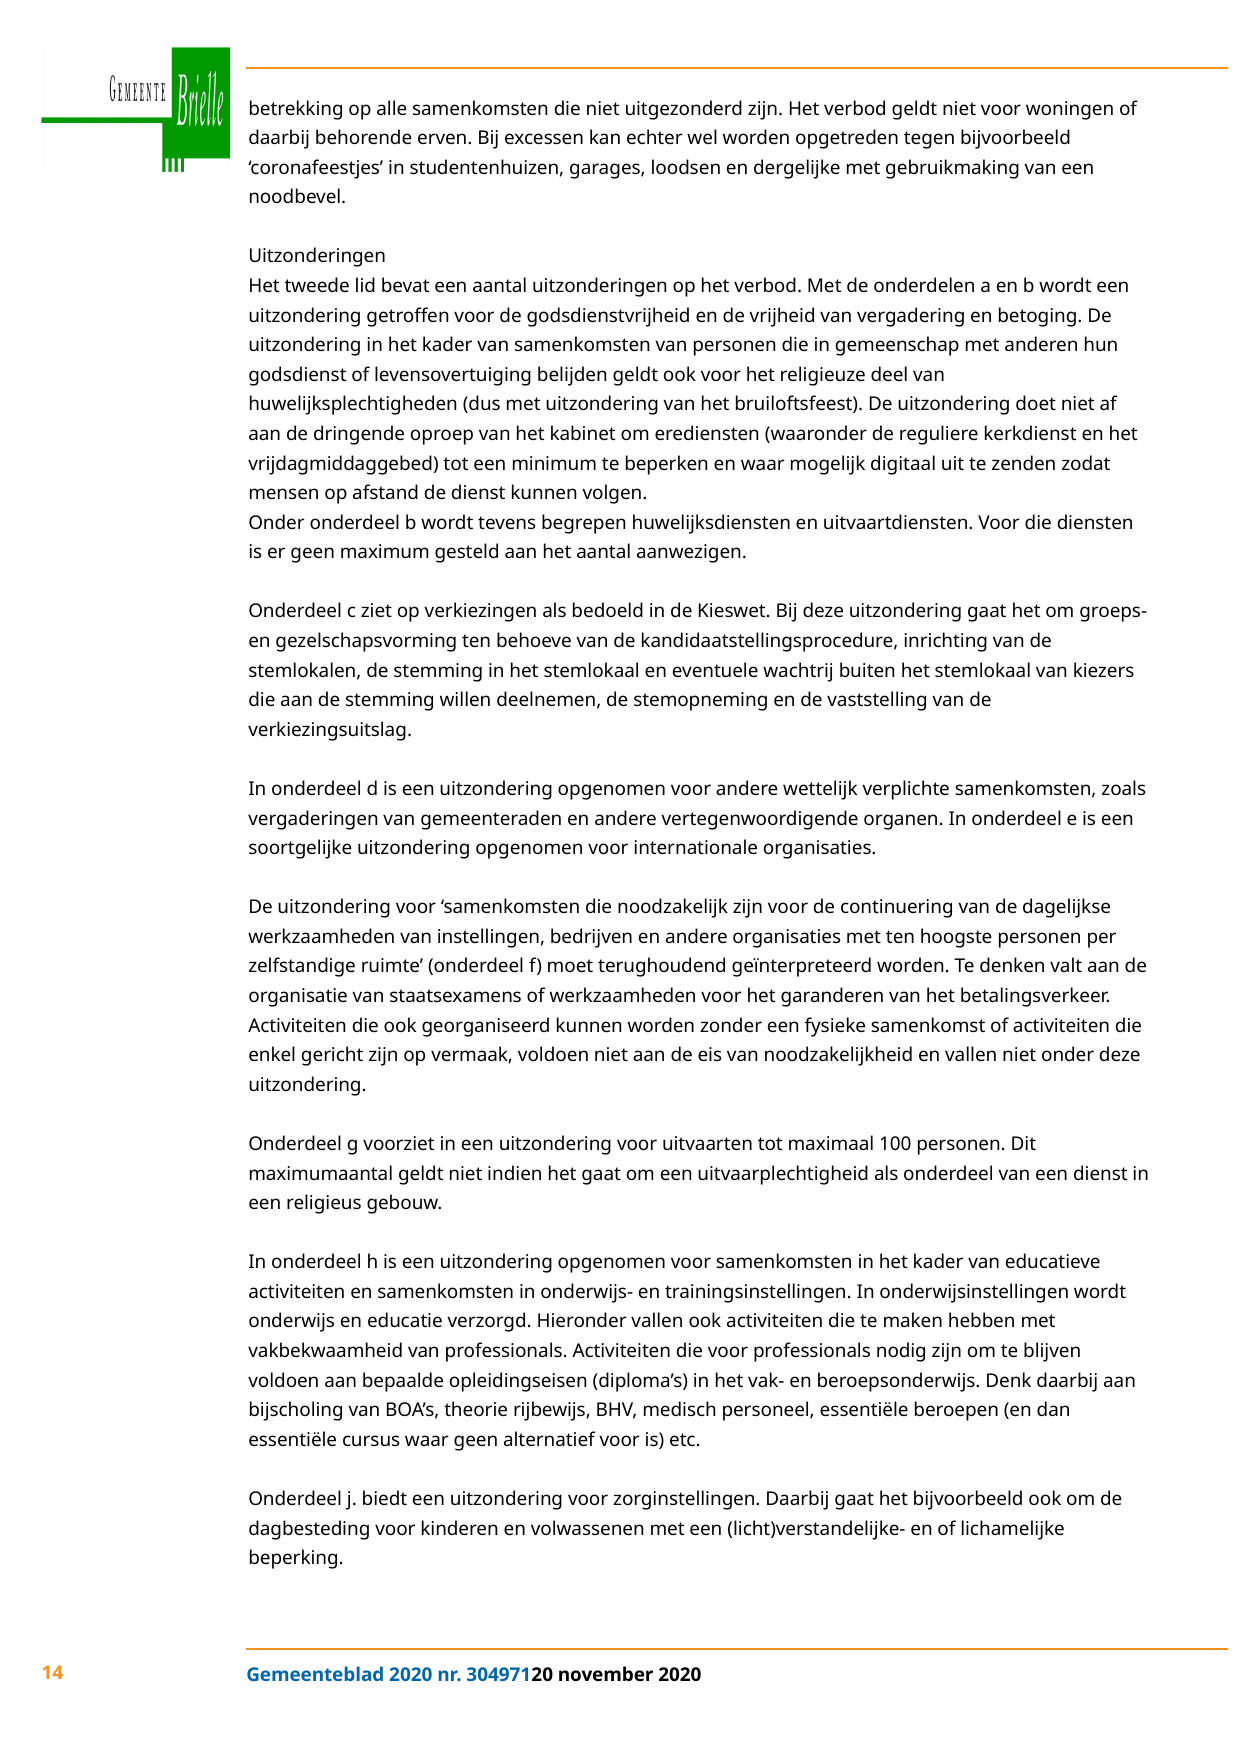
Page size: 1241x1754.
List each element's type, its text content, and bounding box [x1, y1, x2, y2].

text Onderdeel c ziet op verkiezingen als bedoeld in de Kieswet. Bij deze uitzondering gaat het om groeps- en gezelschapsvorming ten behoeve van de kandidaatstellingsprocedure, inrichting van de stemlokalen, de stemming in het stemlokaal en eventuele wachtrij buiten het stemlokaal van kiezers die aan de stemming willen deelnemen, de stemopneming en de vaststelling van de verkiezingsuitslag. [248, 598, 1152, 742]
picture [41, 47, 231, 172]
text Onderdeel g voorziet in een uitzondering voor uitvaarten tot maximaal 100 personen. Dit maximumaantal geldt niet indien het gaat om een uitvaarplechtigheid als onderdeel van een dienst in een religieus gebouw. [248, 1130, 1152, 1215]
text Het tweede lid bevat een aantal uitzonderingen op het verbod. Met de onderdelen a en b wordt een uitzondering getroffen voor de godsdienstvrijheid en de vrijheid van vergadering en betoging. De uitzondering in het kader van samenkomsten van personen die in gemeenschap met anderen hun godsdienst of levensovertuiging belijden geldt ook voor het religieuze deel van huwelijksplechtigheden (dus met uitzondering van het bruiloftsfeest). De uitzondering doet niet af aan de dringende oproep van het kabinet om erediensten (waaronder de reguliere kerkdienst en het vrijdagmiddaggebed) tot een minimum te beperken en waar mogelijk digitaal uit te zenden zodat mensen op afstand de dienst kunnen volgen. [248, 272, 1152, 505]
text Onderdeel j. biedt een uitzondering voor zorginstellingen. Daarbij gaat het bijvoorbeeld ook om de dagbesteding voor kinderen en volwassenen met een (licht)verstandelijke- en of lichamelijke beperking. [248, 1485, 1152, 1570]
text In onderdeel h is een uitzondering opgenomen voor samenkomsten in het kader van educatieve activiteiten en samenkomsten in onderwijs- en trainingsinstellingen. In onderwijsinstellingen wordt onderwijs en educatie verzorgd. Hieronder vallen ook activiteiten die te maken hebben met vakbekwaamheid van professionals. Activiteiten die voor professionals nodig zijn om te blijven voldoen aan bepaalde opleidingseisen (diploma’s) in het vak- en beroepsonderwijs. Denk daarbij aan bijscholing van BOA’s, theorie rijbewijs, BHV, medisch personeel, essentiële beroepen (en dan essentiële cursus waar geen alternatief voor is) etc. [248, 1248, 1152, 1452]
text betrekking op alle samenkomsten die niet uitgezonderd zijn. Het verbod geldt niet voor woningen of daarbij behorende erven. Bij excessen kan echter wel worden opgetreden tegen bijvoorbeeld ‘coronafeestjes’ in studentenhuizen, garages, loodsen en dergelijke met gebruikmaking van een noodbevel. [248, 95, 1152, 209]
text Uitzonderingen [248, 243, 1152, 268]
text De uitzondering voor ‘samenkomsten die noodzakelijk zijn voor de continuering van de dagelijkse werkzaamheden van instellingen, bedrijven en andere organisaties met ten hoogste personen per zelfstandige ruimte’ (onderdeel f) moet terughoudend geïnterpreteerd worden. Te denken valt aan de organisatie van staatsexamens of werkzaamheden voor het garanderen van het betalingsverkeer. Activiteiten die ook georganiseerd kunnen worden zonder een fysieke samenkomst of activiteiten die enkel gericht zijn op vermaak, voldoen niet aan de eis van noodzakelijkheid en vallen niet onder deze uitzondering. [248, 893, 1152, 1097]
text Onder onderdeel b wordt tevens begrepen huwelijksdiensten en uitvaartdiensten. Voor die diensten is er geen maximum gesteld aan het aantal aanwezigen. [248, 509, 1152, 564]
text In onderdeel d is een uitzondering opgenomen voor andere wettelijk verplichte samenkomsten, zoals vergaderingen van gemeenteraden en andere vertegenwoordigende organen. In onderdeel e is een soortgelijke uitzondering opgenomen voor internationale organisaties. [248, 775, 1152, 860]
